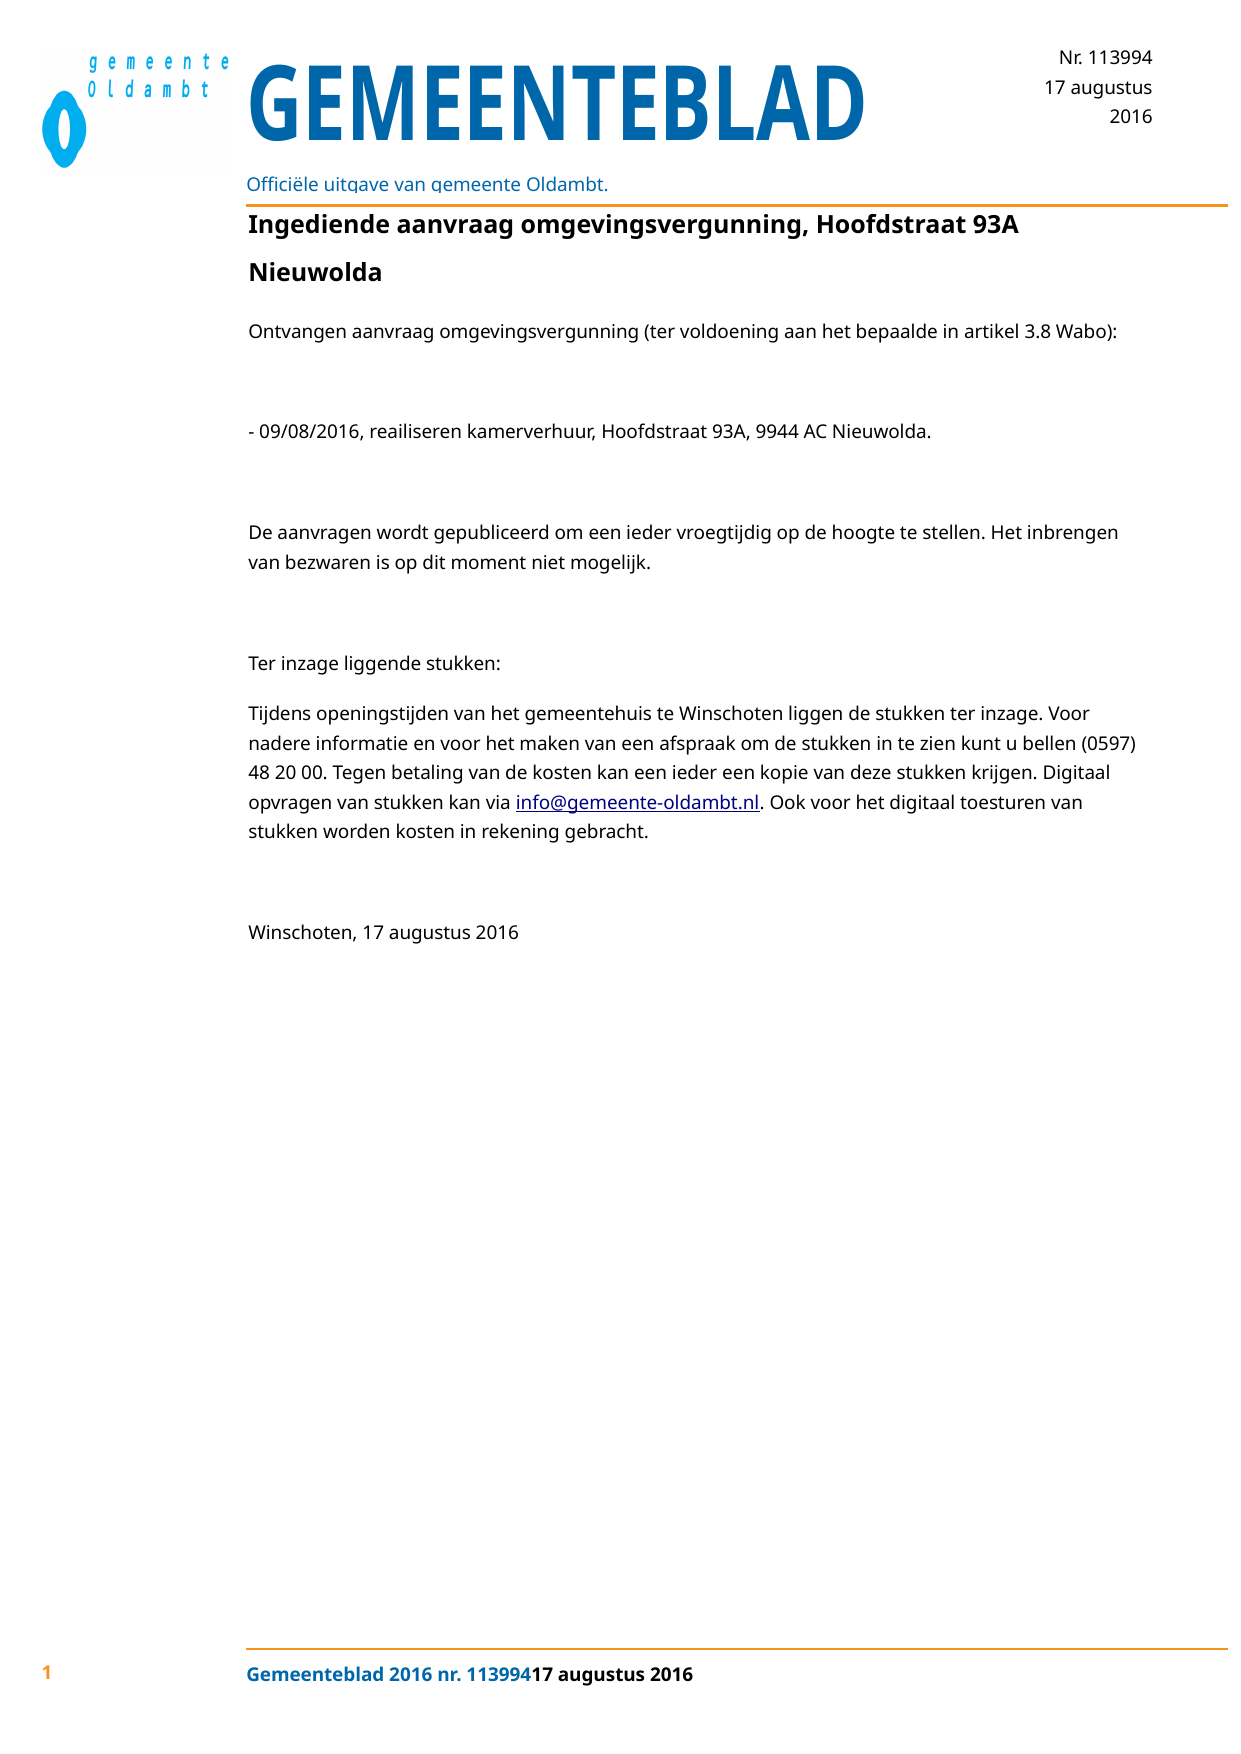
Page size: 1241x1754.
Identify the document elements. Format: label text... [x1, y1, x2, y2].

text Tijdens openingstijden van het gemeentehuis te Winschoten liggen de stukken ter inzage. Voor nadere informatie en voor het maken van een afspraak om de stukken in te zien kunt u bellen (0597) 48 20 00. Tegen betaling van de kosten kan een ieder een kopie van deze stukken krijgen. Digitaal opvragen van stukken kan via info@gemeente-oldambt.nl. Ook voor het digitaal toesturen van stukken worden kosten in rekening gebracht. [248, 700, 1152, 844]
text - 09/08/2016, reailiseren kamerverhuur, Hoofdstraat 93A, 9944 AC Nieuwolda. [248, 419, 1152, 444]
picture [41, 47, 231, 172]
text Ingediende aanvraag omgevingsvergunning, Hoofdstraat 93A Nieuwolda [248, 207, 1152, 288]
text Winschoten, 17 augustus 2016 [248, 919, 1152, 945]
text Ter inzage liggende stukken: [248, 650, 1152, 676]
text De aanvragen wordt gepubliceerd om een ieder vroegtijdig op de hoogte te stellen. Het inbrengen van bezwaren is op dit moment niet mogelijk. [248, 519, 1152, 575]
text Ontvangen aanvraag omgevingsvergunning (ter voldoening aan het bepaalde in artikel 3.8 Wabo): [248, 318, 1152, 344]
